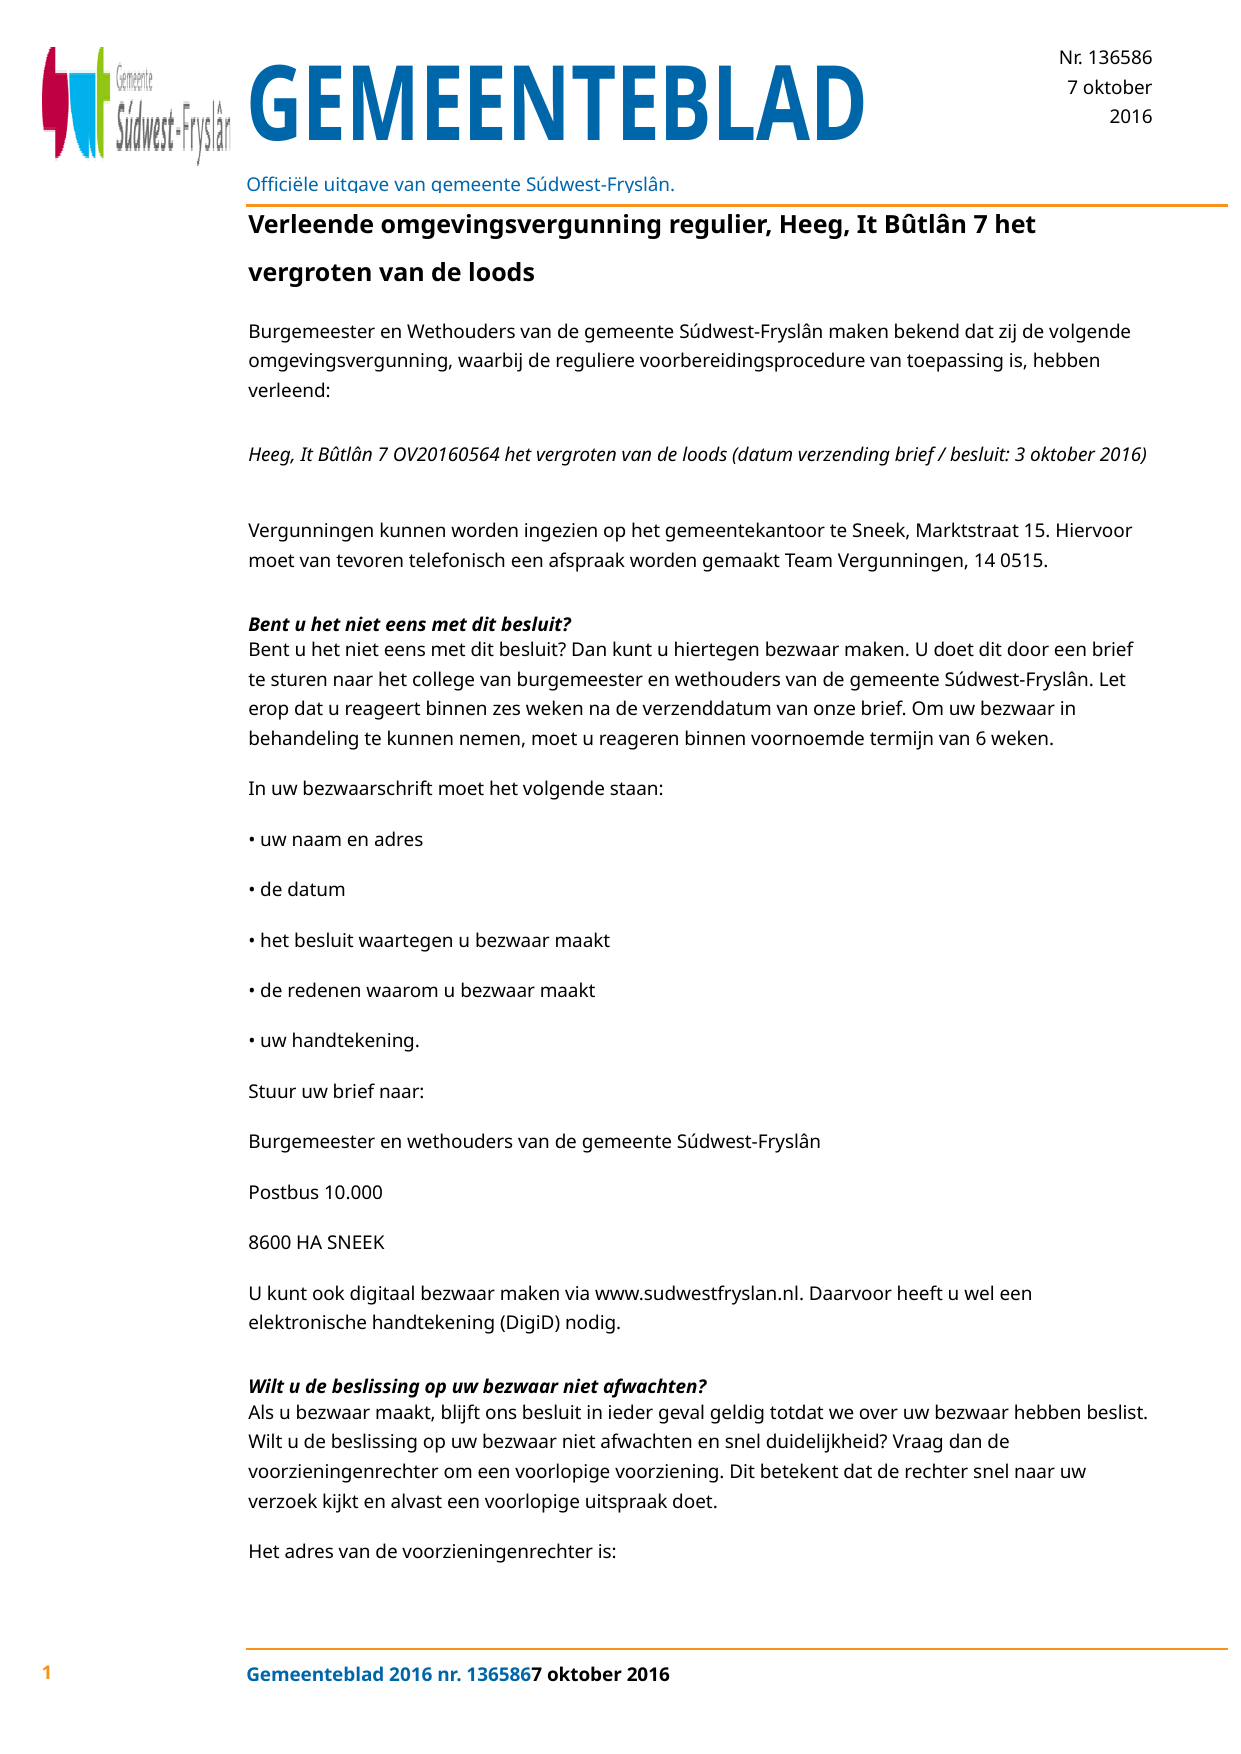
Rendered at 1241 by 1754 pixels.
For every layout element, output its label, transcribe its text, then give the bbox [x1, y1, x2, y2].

text Burgemeester en wethouders van de gemeente Súdwest-Fryslân [248, 1128, 1152, 1154]
text Postbus 10.000 [248, 1179, 1152, 1205]
text Het adres van de voorzieningenrechter is: [248, 1538, 1152, 1564]
text • uw naam en adres [248, 826, 1152, 852]
text Heeg, It Bûtlân 7 OV20160564 het vergroten van de loods (datum verzending brief / besluit: 3 oktober 2016) [248, 441, 1152, 467]
text • de redenen waarom u bezwaar maakt [248, 977, 1152, 1003]
text Bent u het niet eens met dit besluit? Dan kunt u hiertegen bezwaar maken. U doet dit door een brief te sturen naar het college van burgemeester en wethouders van de gemeente Súdwest-Fryslân. Let erop dat u reageert binnen zes weken na de verzenddatum van onze brief. Om uw bezwaar in behandeling te kunnen nemen, moet u reageren binnen voornoemde termijn van 6 weken. [248, 636, 1152, 751]
picture [41, 47, 231, 172]
text In uw bezwaarschrift moet het volgende staan: [248, 776, 1152, 801]
text Stuur uw brief naar: [248, 1078, 1152, 1104]
text Verleende omgevingsvergunning regulier, Heeg, It Bûtlân 7 het vergroten van de loods [248, 207, 1152, 288]
text Wilt u de beslissing op uw bezwaar niet afwachten? [248, 1373, 1152, 1399]
text U kunt ook digitaal bezwaar maken via www.sudwestfryslan.nl. Daarvoor heeft u wel een elektronische handtekening (DigiD) nodig. [248, 1280, 1152, 1335]
text • uw handtekening. [248, 1028, 1152, 1053]
text • het besluit waartegen u bezwaar maakt [248, 927, 1152, 953]
text Als u bezwaar maakt, blijft ons besluit in ieder geval geldig totdat we over uw bezwaar hebben beslist. Wilt u de beslissing op uw bezwaar niet afwachten en snel duidelijkheid? Vraag dan de voorzieningenrechter om een voorlopige voorziening. Dit betekent dat de rechter snel naar uw verzoek kijkt en alvast een voorlopige uitspraak doet. [248, 1399, 1152, 1513]
text Burgemeester en Wethouders van de gemeente Súdwest-Fryslân maken bekend dat zij de volgende omgevingsvergunning, waarbij de reguliere voorbereidingsprocedure van toepassing is, hebben verleend: [248, 318, 1152, 403]
text Bent u het niet eens met dit besluit? [248, 611, 1152, 636]
text 8600 HA SNEEK [248, 1229, 1152, 1255]
text • de datum [248, 876, 1152, 902]
text Vergunningen kunnen worden ingezien op het gemeentekantoor te Sneek, Marktstraat 15. Hiervoor moet van tevoren telefonisch een afspraak worden gemaakt Team Vergunningen, 14 0515. [248, 517, 1152, 572]
